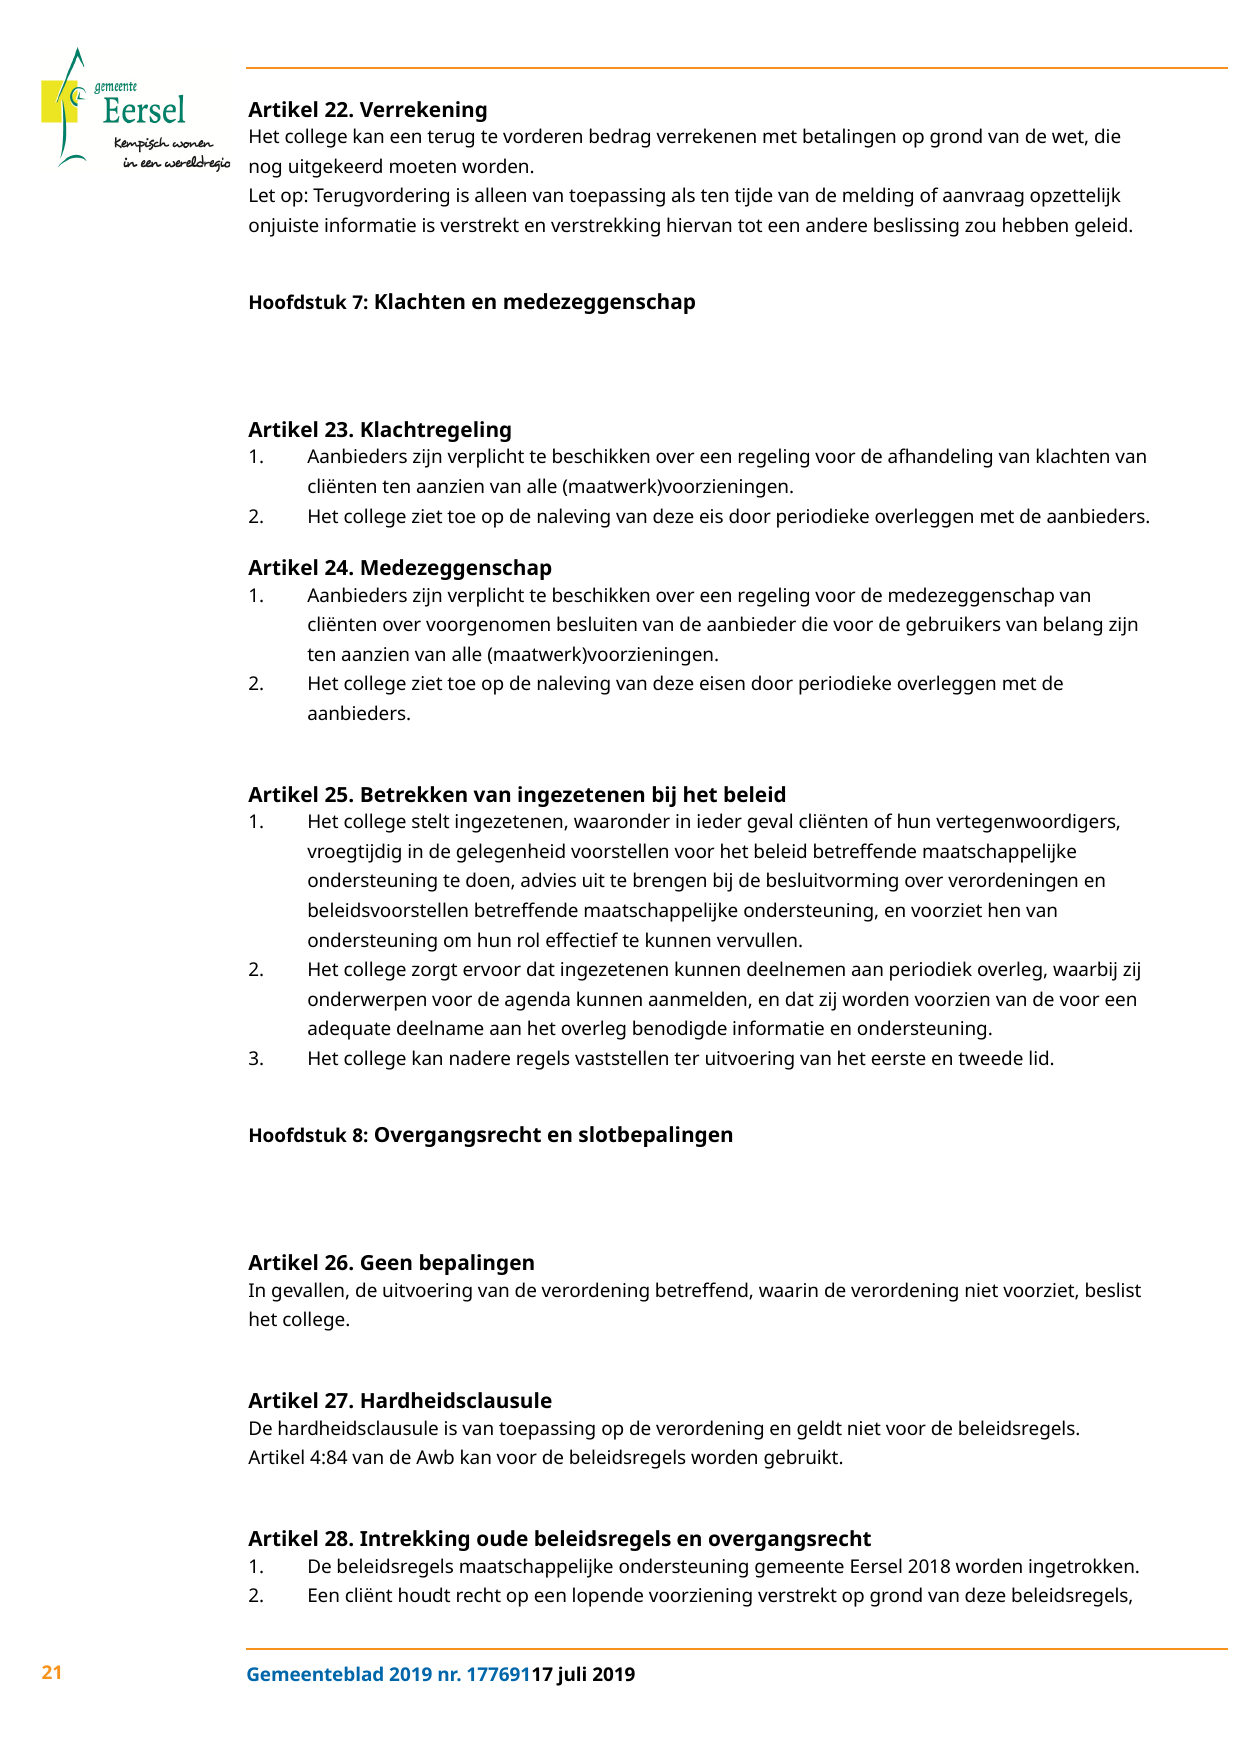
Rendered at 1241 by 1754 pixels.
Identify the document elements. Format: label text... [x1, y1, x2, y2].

picture [41, 47, 231, 172]
list Een cliënt houdt recht op een lopende voorziening verstrekt op grond van deze beleidsregels, [248, 1583, 1152, 1608]
text Hoofdstuk 8: Overgangsrecht en slotbepalingen [248, 1120, 1152, 1149]
text Artikel 4:84 van de Awb kan voor de beleidsregels worden gebruikt. [248, 1444, 1152, 1470]
text In gevallen, de uitvoering van de verordening betreffend, waarin de verordening niet voorziet, beslist het college. [248, 1277, 1152, 1332]
text Artikel 28. Intrekking oude beleidsregels en overgangsrecht [248, 1524, 1152, 1553]
text Het college kan een terug te vorderen bedrag verrekenen met betalingen op grond van de wet, die nog uitgekeerd moeten worden. [248, 123, 1152, 178]
list Het college ziet toe op de naleving van deze eis door periodieke overleggen met de aanbieders. [248, 503, 1152, 529]
list Aanbieders zijn verplicht te beschikken over een regeling voor de medezeggenschap van cliënten over voorgenomen besluiten van de aanbieder die voor de gebruikers van belang zijn ten aanzien van alle (maatwerk)voorzieningen. [248, 582, 1152, 667]
text Artikel 24. Medezeggenschap [248, 553, 1152, 582]
text Artikel 25. Betrekken van ingezetenen bij het beleid [248, 780, 1152, 808]
text Let op: Terugvordering is alleen van toepassing als ten tijde van de melding of aanvraag opzettelijk onjuiste informatie is verstrekt en verstrekking hiervan tot een andere beslissing zou hebben geleid. [248, 182, 1152, 238]
text Artikel 27. Hardheidsclausule [248, 1387, 1152, 1415]
text Artikel 23. Klachtregeling [248, 415, 1152, 444]
list Het college kan nadere regels vaststellen ter uitvoering van het eerste en tweede lid. [248, 1045, 1152, 1071]
text Artikel 26. Geen bepalingen [248, 1248, 1152, 1277]
list De beleidsregels maatschappelijke ondersteuning gemeente Eersel 2018 worden ingetrokken. [248, 1553, 1152, 1579]
list Het college zorgt ervoor dat ingezetenen kunnen deelnemen aan periodiek overleg, waarbij zij onderwerpen voor de agenda kunnen aanmelden, en dat zij worden voorzien van de voor een adequate deelname aan het overleg benodigde informatie en ondersteuning. [248, 956, 1152, 1041]
list Het college stelt ingezetenen, waaronder in ieder geval cliënten of hun vertegenwoordigers, vroegtijdig in de gelegenheid voorstellen voor het beleid betreffende maatschappelijke ondersteuning te doen, advies uit te brengen bij de besluitvorming over verordeningen en beleidsvoorstellen betreffende maatschappelijke ondersteuning, en voorziet hen van ondersteuning om hun rol effectief te kunnen vervullen. [248, 808, 1152, 953]
text Hoofdstuk 7: Klachten en medezeggenschap [248, 287, 1152, 316]
text Artikel 22. Verrekening [248, 95, 1152, 123]
list Het college ziet toe op de naleving van deze eisen door periodieke overleggen met de aanbieders. [248, 671, 1152, 726]
list Aanbieders zijn verplicht te beschikken over een regeling voor de afhandeling van klachten van cliënten ten aanzien van alle (maatwerk)voorzieningen. [248, 444, 1152, 499]
text De hardheidsclausule is van toepassing op de verordening en geldt niet voor de beleidsregels. [248, 1415, 1152, 1441]
